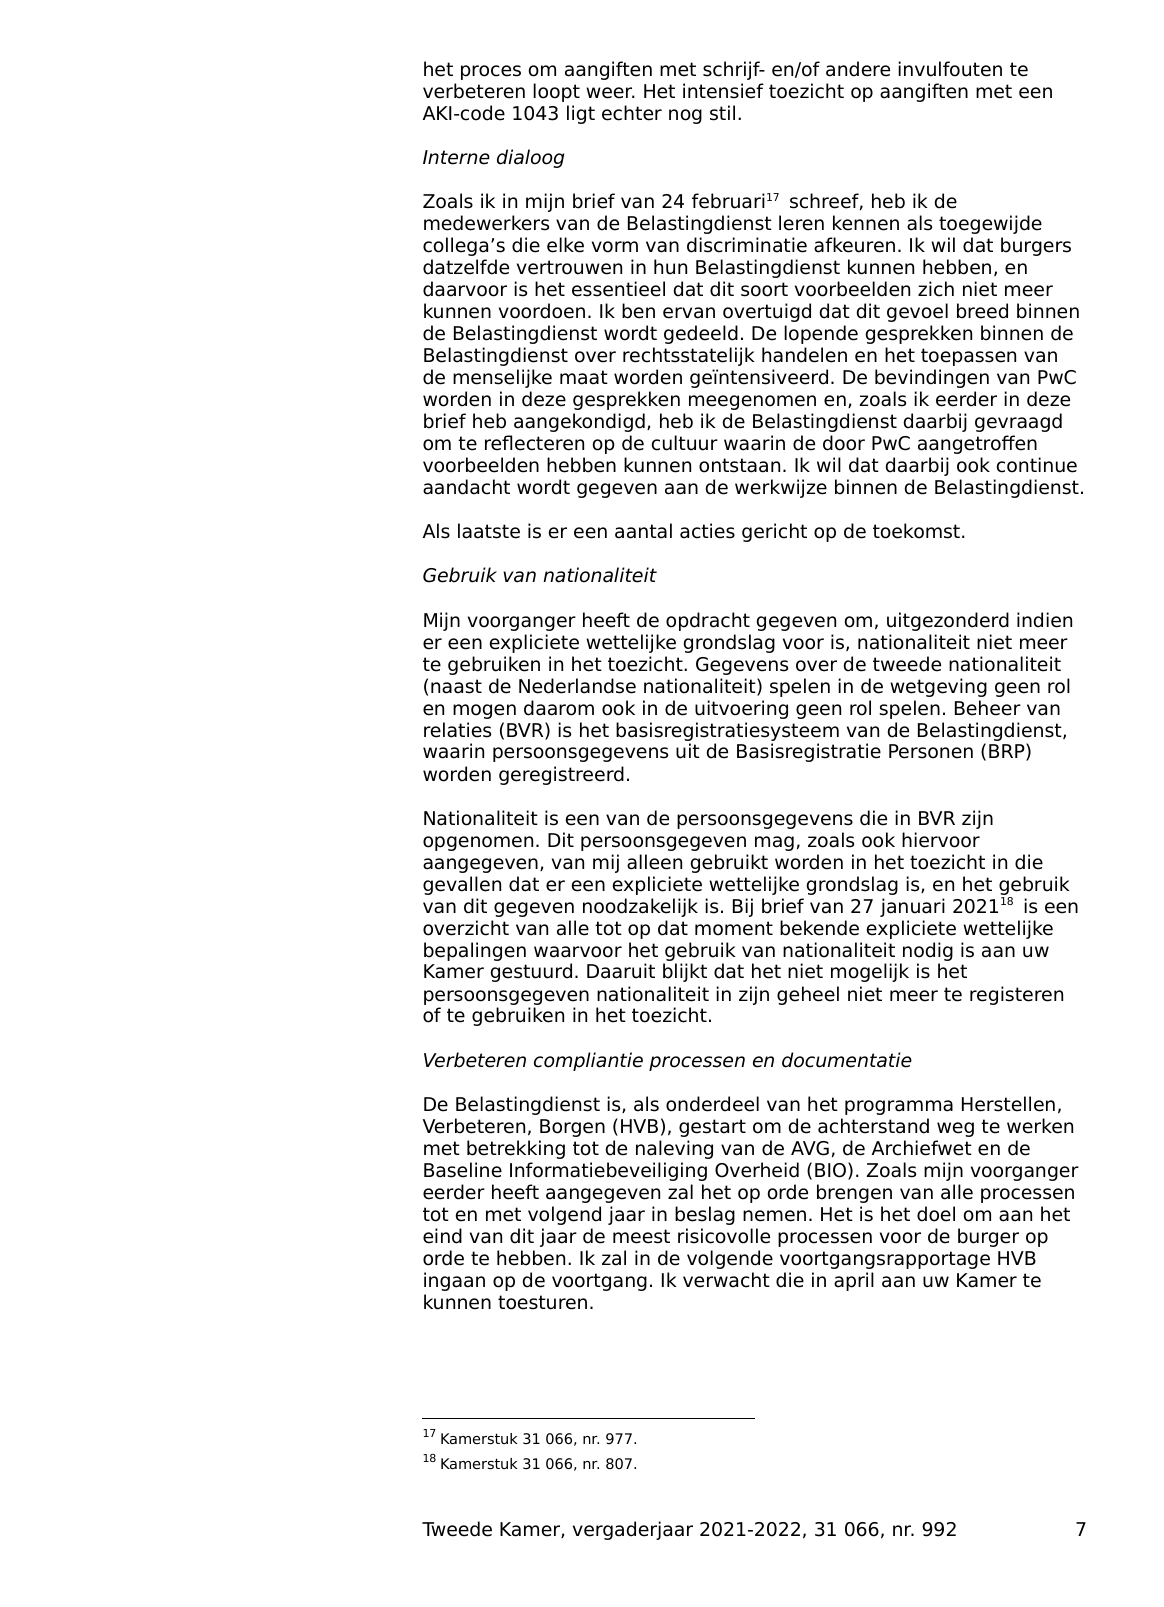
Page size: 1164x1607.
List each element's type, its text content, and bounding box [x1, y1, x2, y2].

subtitle Verbeteren compliantie processen en documentatie [422, 1049, 1087, 1072]
subtitle Interne dialoog [422, 147, 1087, 169]
text Kamerstuk 31 066, nr. 977. [422, 1427, 1087, 1449]
text Mijn voorganger heeft de opdracht gegeven om, uitgezonderd indien er een expliciete wettelijke grondslag voor is, nationaliteit niet meer te gebruiken in het toezicht. Gegevens over de tweede nationaliteit (naast de Nederlandse nationaliteit) spelen in de wetgeving geen rol en mogen daarom ook in de uitvoering geen rol spelen. Beheer van relaties (BVR) is het basisregistratiesysteem van de Belastingdienst, waarin persoonsgegevens uit de Basisregistratie Personen (BRP) worden geregistreerd. [422, 609, 1087, 785]
subtitle Gebruik van nationaliteit [422, 565, 1087, 587]
text Als laatste is er een aantal acties gericht op de toekomst. [422, 521, 1087, 543]
text Zoals ik in mijn brief van 24 februari schreef, heb ik de medewerkers van de Belastingdienst leren kennen als toegewijde collega’s die elke vorm van discriminatie afkeuren. Ik wil dat burgers datzelfde vertrouwen in hun Belastingdienst kunnen hebben, en daarvoor is het essentieel dat dit soort voorbeelden zich niet meer kunnen voordoen. Ik ben ervan overtuigd dat dit gevoel breed binnen de Belastingdienst wordt gedeeld. De lopende gesprekken binnen de Belastingdienst over rechtsstatelijk handelen en het toepassen van de menselijke maat worden geïntensiveerd. De bevindingen van PwC worden in deze gesprekken meegenomen en, zoals ik eerder in deze brief heb aangekondigd, heb ik de Belastingdienst daarbij gevraagd om te reflecteren op de cultuur waarin de door PwC aangetroffen voorbeelden hebben kunnen ontstaan. Ik wil dat daarbij ook continue aandacht wordt gegeven aan de werkwijze binnen de Belastingdienst. [422, 191, 1087, 499]
text Nationaliteit is een van de persoonsgegevens die in BVR zijn opgenomen. Dit persoonsgegeven mag, zoals ook hiervoor aangegeven, van mij alleen gebruikt worden in het toezicht in die gevallen dat er een expliciete wettelijke grondslag is, en het gebruik van dit gegeven noodzakelijk is. Bij brief van 27 januari 2021 is een overzicht van alle tot op dat moment bekende expliciete wettelijke bepalingen waarvoor het gebruik van nationaliteit nodig is aan uw Kamer gestuurd. Daaruit blijkt dat het niet mogelijk is het persoonsgegeven nationaliteit in zijn geheel niet meer te registeren of te gebruiken in het toezicht. [422, 808, 1087, 1027]
text Kamerstuk 31 066, nr. 807. [422, 1452, 1087, 1474]
text het proces om aangiften met schrijf- en/of andere invulfouten te verbeteren loopt weer. Het intensief toezicht op aangiften met een AKI-code 1043 ligt echter nog stil. [422, 59, 1087, 125]
text De Belastingdienst is, als onderdeel van het programma Herstellen, Verbeteren, Borgen (HVB), gestart om de achterstand weg te werken met betrekking tot de naleving van de AVG, de Archiefwet en de Baseline Informatiebeveiliging Overheid (BIO). Zoals mijn voorganger eerder heeft aangegeven zal het op orde brengen van alle processen tot en met volgend jaar in beslag nemen. Het is het doel om aan het eind van dit jaar de meest risicovolle processen voor de burger op orde te hebben. Ik zal in de volgende voortgangsrapportage HVB ingaan op de voortgang. Ik verwacht die in april aan uw Kamer te kunnen toesturen. [422, 1094, 1087, 1313]
